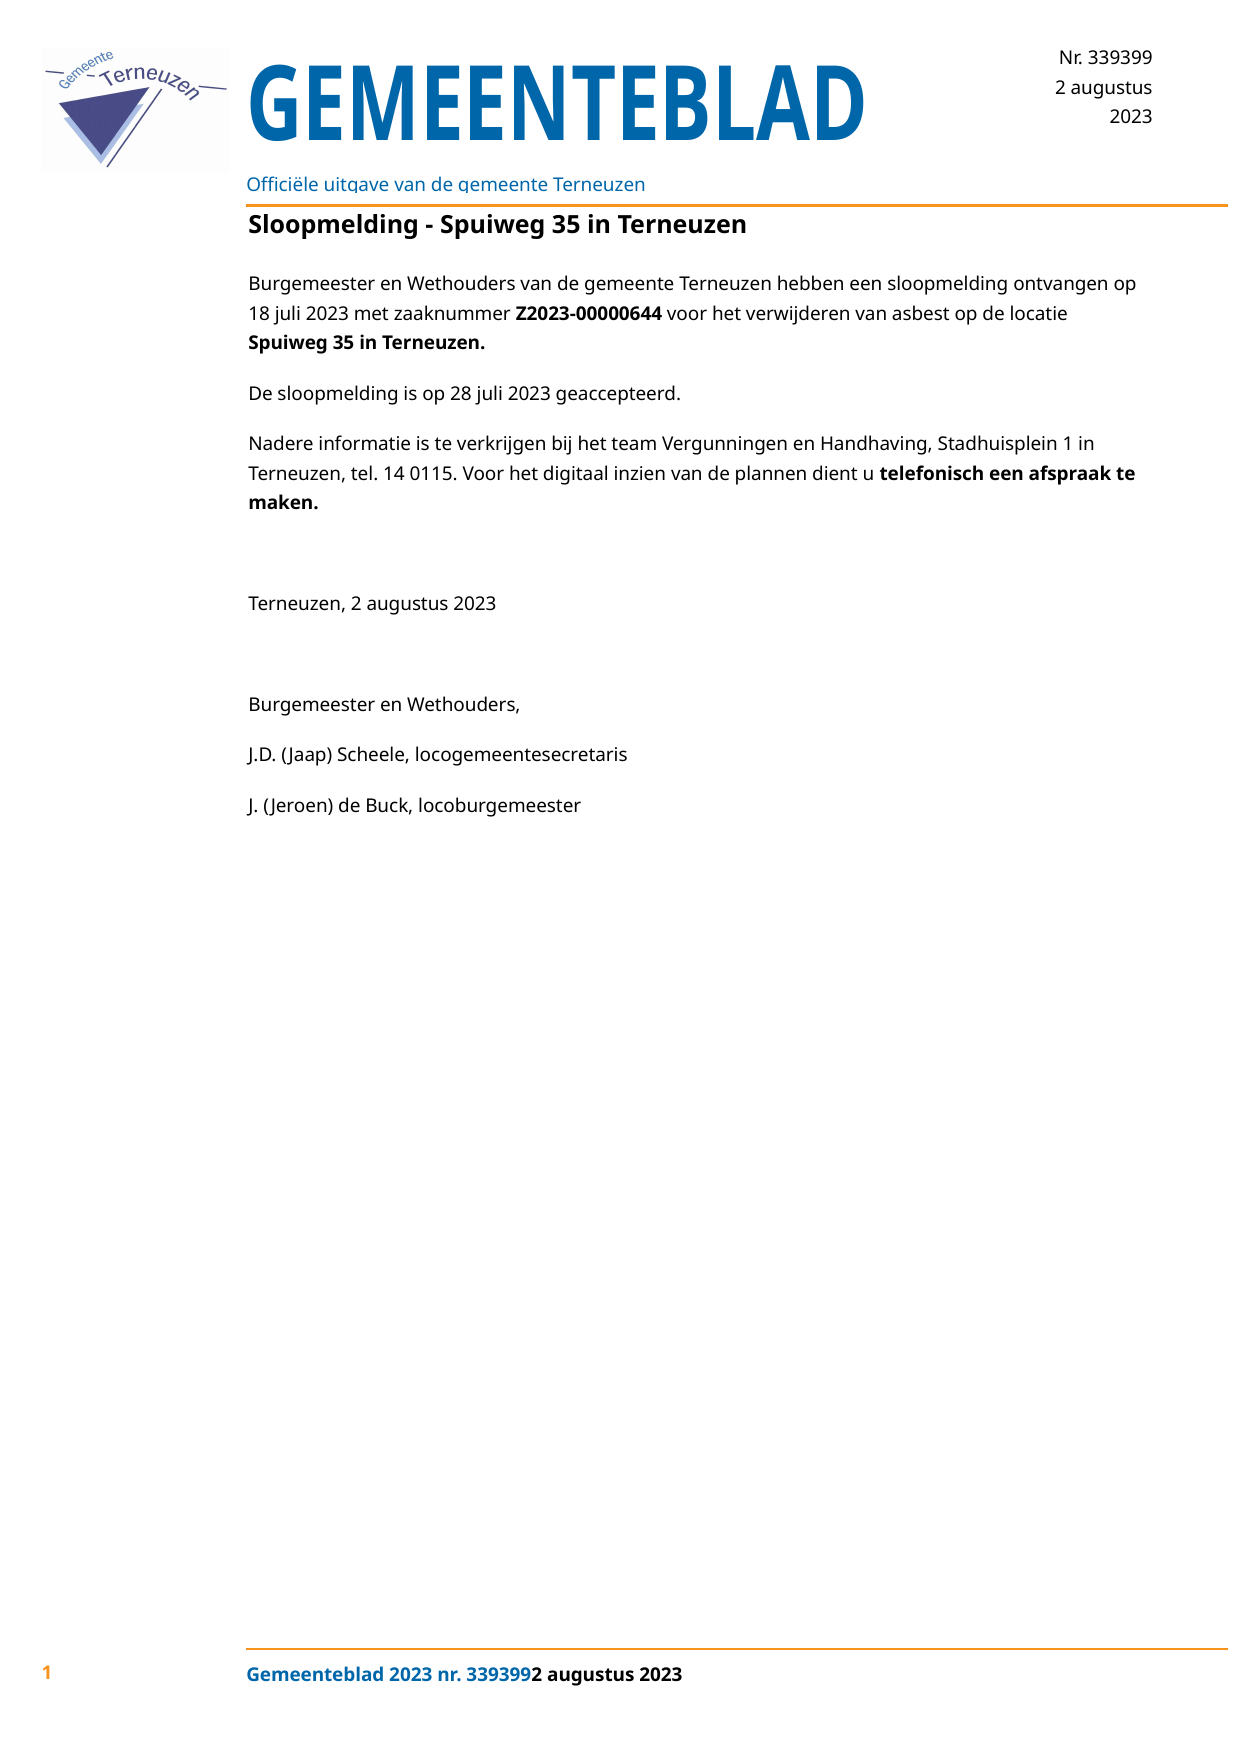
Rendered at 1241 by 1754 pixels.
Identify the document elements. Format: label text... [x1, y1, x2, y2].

text Terneuzen, 2 augustus 2023 [248, 590, 1152, 616]
text Sloopmelding - Spuiweg 35 in Terneuzen [248, 207, 1152, 241]
picture [41, 47, 231, 172]
text Nadere informatie is te verkrijgen bij het team Vergunningen en Handhaving, Stadhuisplein 1 in Terneuzen, tel. 14 0115. Voor het digitaal inzien van de plannen dient u telefonisch een afspraak te maken. [248, 430, 1152, 515]
text J.D. (Jaap) Scheele, locogemeentesecretaris [248, 742, 1152, 767]
text J. (Jeroen) de Buck, locoburgemeester [248, 792, 1152, 818]
text Burgemeester en Wethouders, [248, 691, 1152, 717]
text Burgemeester en Wethouders van de gemeente Terneuzen hebben een sloopmelding ontvangen op 18 juli 2023 met zaaknummer Z2023-00000644 voor het verwijderen van asbest op de locatie Spuiweg 35 in Terneuzen. [248, 270, 1152, 355]
text De sloopmelding is op 28 juli 2023 geaccepteerd. [248, 380, 1152, 406]
